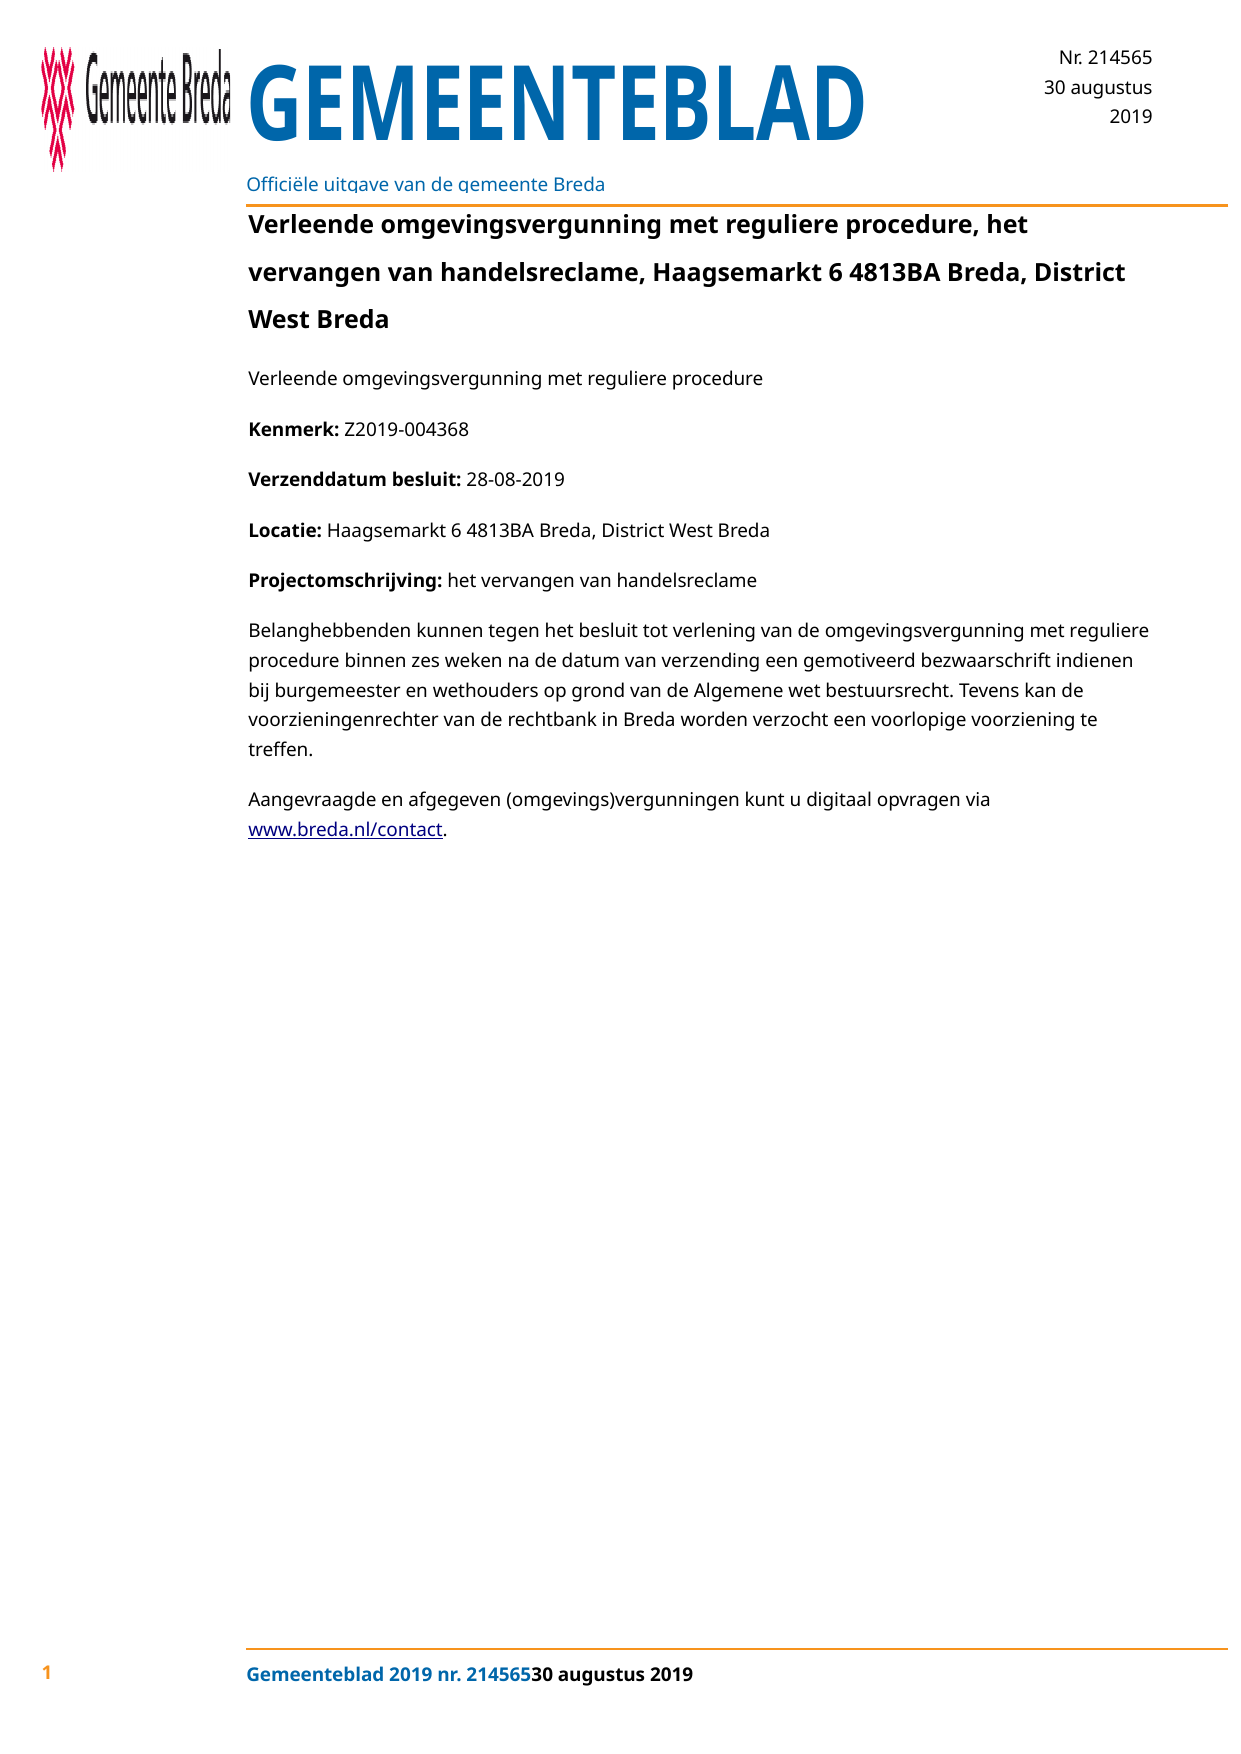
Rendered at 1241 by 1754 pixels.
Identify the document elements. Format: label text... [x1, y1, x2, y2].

picture [41, 47, 231, 172]
text Verleende omgevingsvergunning met reguliere procedure, het vervangen van handelsreclame, Haagsemarkt 6 4813BA Breda, District West Breda [248, 207, 1152, 336]
text Verzenddatum besluit: 28-08-2019 [248, 466, 1152, 492]
text Verleende omgevingsvergunning met reguliere procedure [248, 366, 1152, 391]
text Aangevraagde en afgegeven (omgevings)vergunningen kunt u digitaal opvragen via www.breda.nl/contact. [248, 786, 1152, 842]
text Projectomschrijving: het vervangen van handelsreclame [248, 567, 1152, 593]
text Locatie: Haagsemarkt 6 4813BA Breda, District West Breda [248, 517, 1152, 542]
text Belanghebbenden kunnen tegen het besluit tot verlening van de omgevingsvergunning met reguliere procedure binnen zes weken na de datum van verzending een gemotiveerd bezwaarschrift indienen bij burgemeester en wethouders op grond van de Algemene wet bestuursrecht. Tevens kan de voorzieningenrechter van de rechtbank in Breda worden verzocht een voorlopige voorziening te treffen. [248, 618, 1152, 762]
text Kenmerk: Z2019-004368 [248, 416, 1152, 442]
